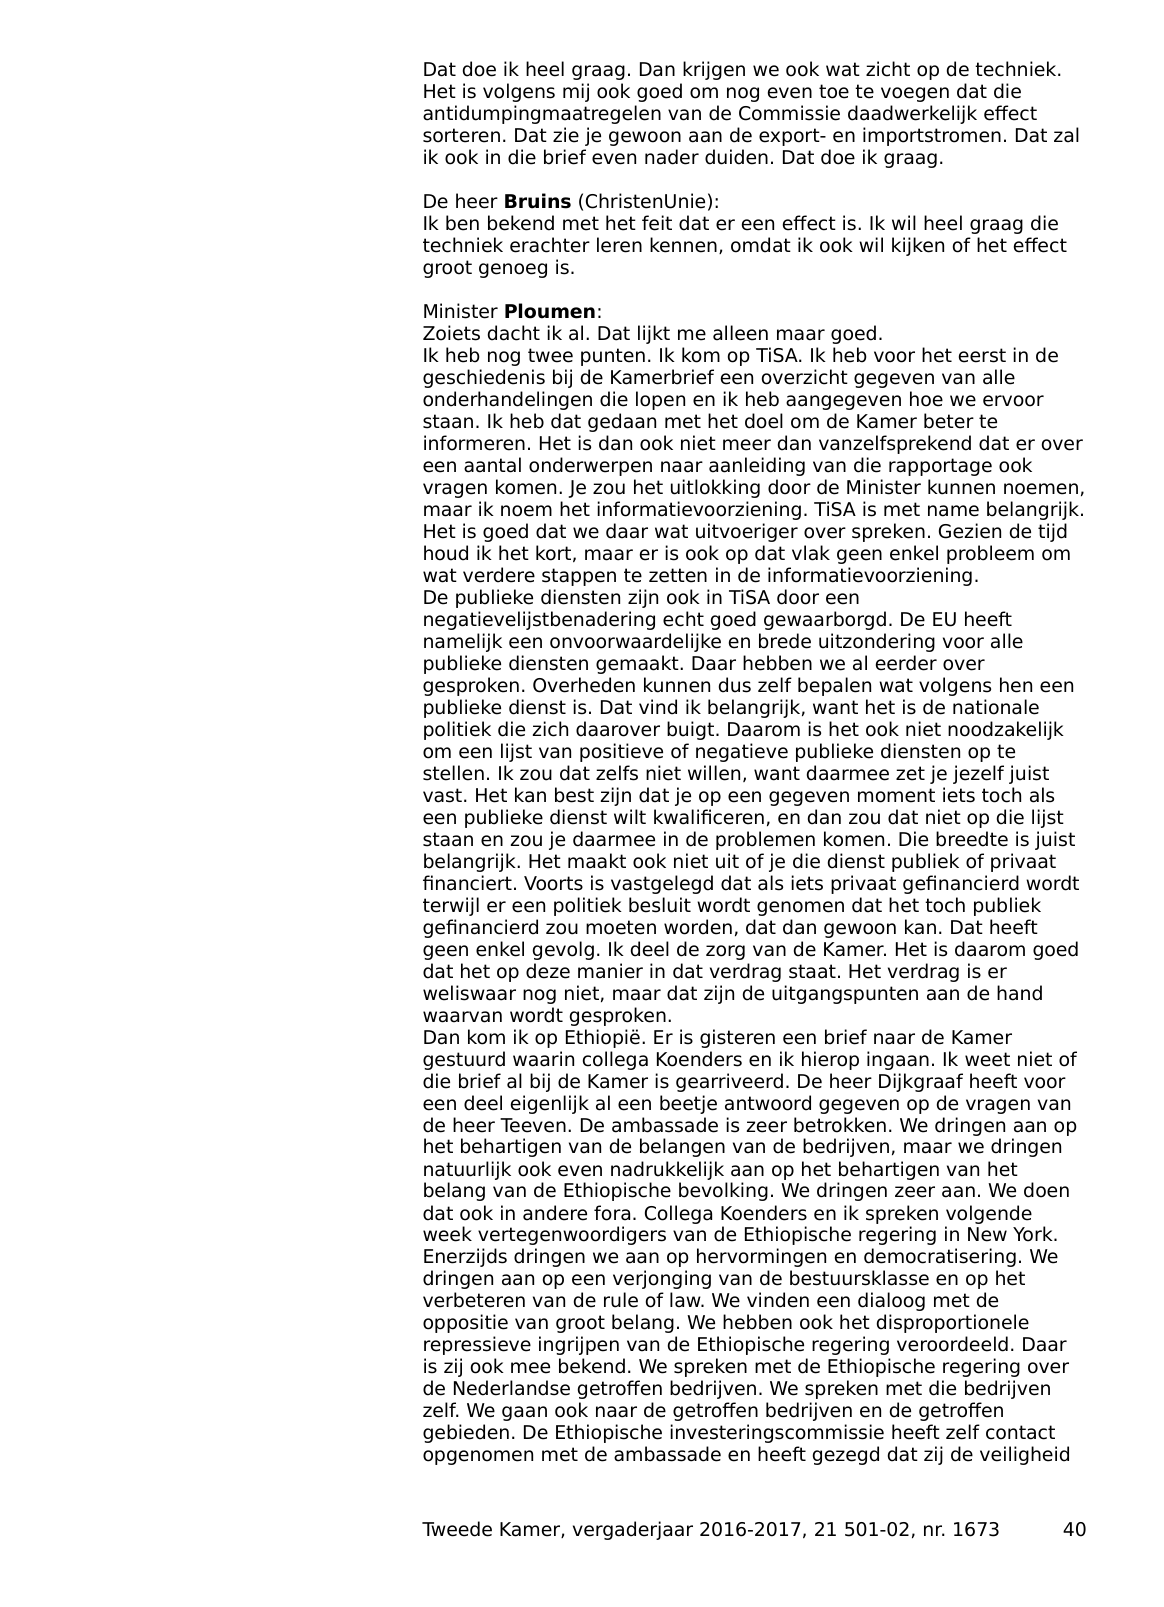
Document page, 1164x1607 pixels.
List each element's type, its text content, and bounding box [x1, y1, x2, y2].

text De publieke diensten zijn ook in TiSA door een negatievelijstbenadering echt goed gewaarborgd. De EU heeft namelijk een onvoorwaardelijke en brede uitzondering voor alle publieke diensten gemaakt. Daar hebben we al eerder over gesproken. Overheden kunnen dus zelf bepalen wat volgens hen een publieke dienst is. Dat vind ik belangrijk, want het is de nationale politiek die zich daarover buigt. Daarom is het ook niet noodzakelijk om een lijst van positieve of negatieve publieke diensten op te stellen. Ik zou dat zelfs niet willen, want daarmee zet je jezelf juist vast. Het kan best zijn dat je op een gegeven moment iets toch als een publieke dienst wilt kwalificeren, en dan zou dat niet op die lijst staan en zou je daarmee in de problemen komen. Die breedte is juist belangrijk. Het maakt ook niet uit of je die dienst publiek of privaat financiert. Voorts is vastgelegd dat als iets privaat gefinancierd wordt terwijl er een politiek besluit wordt genomen dat het toch publiek gefinancierd zou moeten worden, dat dan gewoon kan. Dat heeft geen enkel gevolg. Ik deel de zorg van de Kamer. Het is daarom goed dat het op deze manier in dat verdrag staat. Het verdrag is er weliswaar nog niet, maar dat zijn de uitgangspunten aan de hand waarvan wordt gesproken. [422, 587, 1087, 1027]
text De heer Bruins (ChristenUnie): [422, 191, 1087, 213]
text Dan kom ik op Ethiopië. Er is gisteren een brief naar de Kamer gestuurd waarin collega Koenders en ik hierop ingaan. Ik weet niet of die brief al bij de Kamer is gearriveerd. De heer Dijkgraaf heeft voor een deel eigenlijk al een beetje antwoord gegeven op de vragen van de heer Teeven. De ambassade is zeer betrokken. We dringen aan op het behartigen van de belangen van de bedrijven, maar we dringen natuurlijk ook even nadrukkelijk aan op het behartigen van het belang van de Ethiopische bevolking. We dringen zeer aan. We doen dat ook in andere fora. Collega Koenders en ik spreken volgende week vertegenwoordigers van de Ethiopische regering in New York. Enerzijds dringen we aan op hervormingen en democratisering. We dringen aan op een verjonging van de bestuursklasse en op het verbeteren van de rule of law. We vinden een dialoog met de oppositie van groot belang. We hebben ook het disproportionele repressieve ingrijpen van de Ethiopische regering veroordeeld. Daar is zij ook mee bekend. We spreken met de Ethiopische regering over de Nederlandse getroffen bedrijven. We spreken met die bedrijven zelf. We gaan ook naar de getroffen bedrijven en de getroffen gebieden. De Ethiopische investeringscommissie heeft zelf contact opgenomen met de ambassade en heeft gezegd dat zij de veiligheid [422, 1027, 1087, 1466]
text Zoiets dacht ik al. Dat lijkt me alleen maar goed. [422, 323, 1087, 345]
text Ik heb nog twee punten. Ik kom op TiSA. Ik heb voor het eerst in de geschiedenis bij de Kamerbrief een overzicht gegeven van alle onderhandelingen die lopen en ik heb aangegeven hoe we ervoor staan. Ik heb dat gedaan met het doel om de Kamer beter te informeren. Het is dan ook niet meer dan vanzelfsprekend dat er over een aantal onderwerpen naar aanleiding van die rapportage ook vragen komen. Je zou het uitlokking door de Minister kunnen noemen, maar ik noem het informatievoorziening. TiSA is met name belangrijk. Het is goed dat we daar wat uitvoeriger over spreken. Gezien de tijd houd ik het kort, maar er is ook op dat vlak geen enkel probleem om wat verdere stappen te zetten in de informatievoorziening. [422, 345, 1087, 587]
text Ik ben bekend met het feit dat er een effect is. Ik wil heel graag die techniek erachter leren kennen, omdat ik ook wil kijken of het effect groot genoeg is. [422, 213, 1087, 279]
text Dat doe ik heel graag. Dan krijgen we ook wat zicht op de techniek. Het is volgens mij ook goed om nog even toe te voegen dat die antidumpingmaatregelen van de Commissie daadwerkelijk effect sorteren. Dat zie je gewoon aan de export- en importstromen. Dat zal ik ook in die brief even nader duiden. Dat doe ik graag. [422, 59, 1087, 169]
text Minister Ploumen: [422, 301, 1087, 323]
